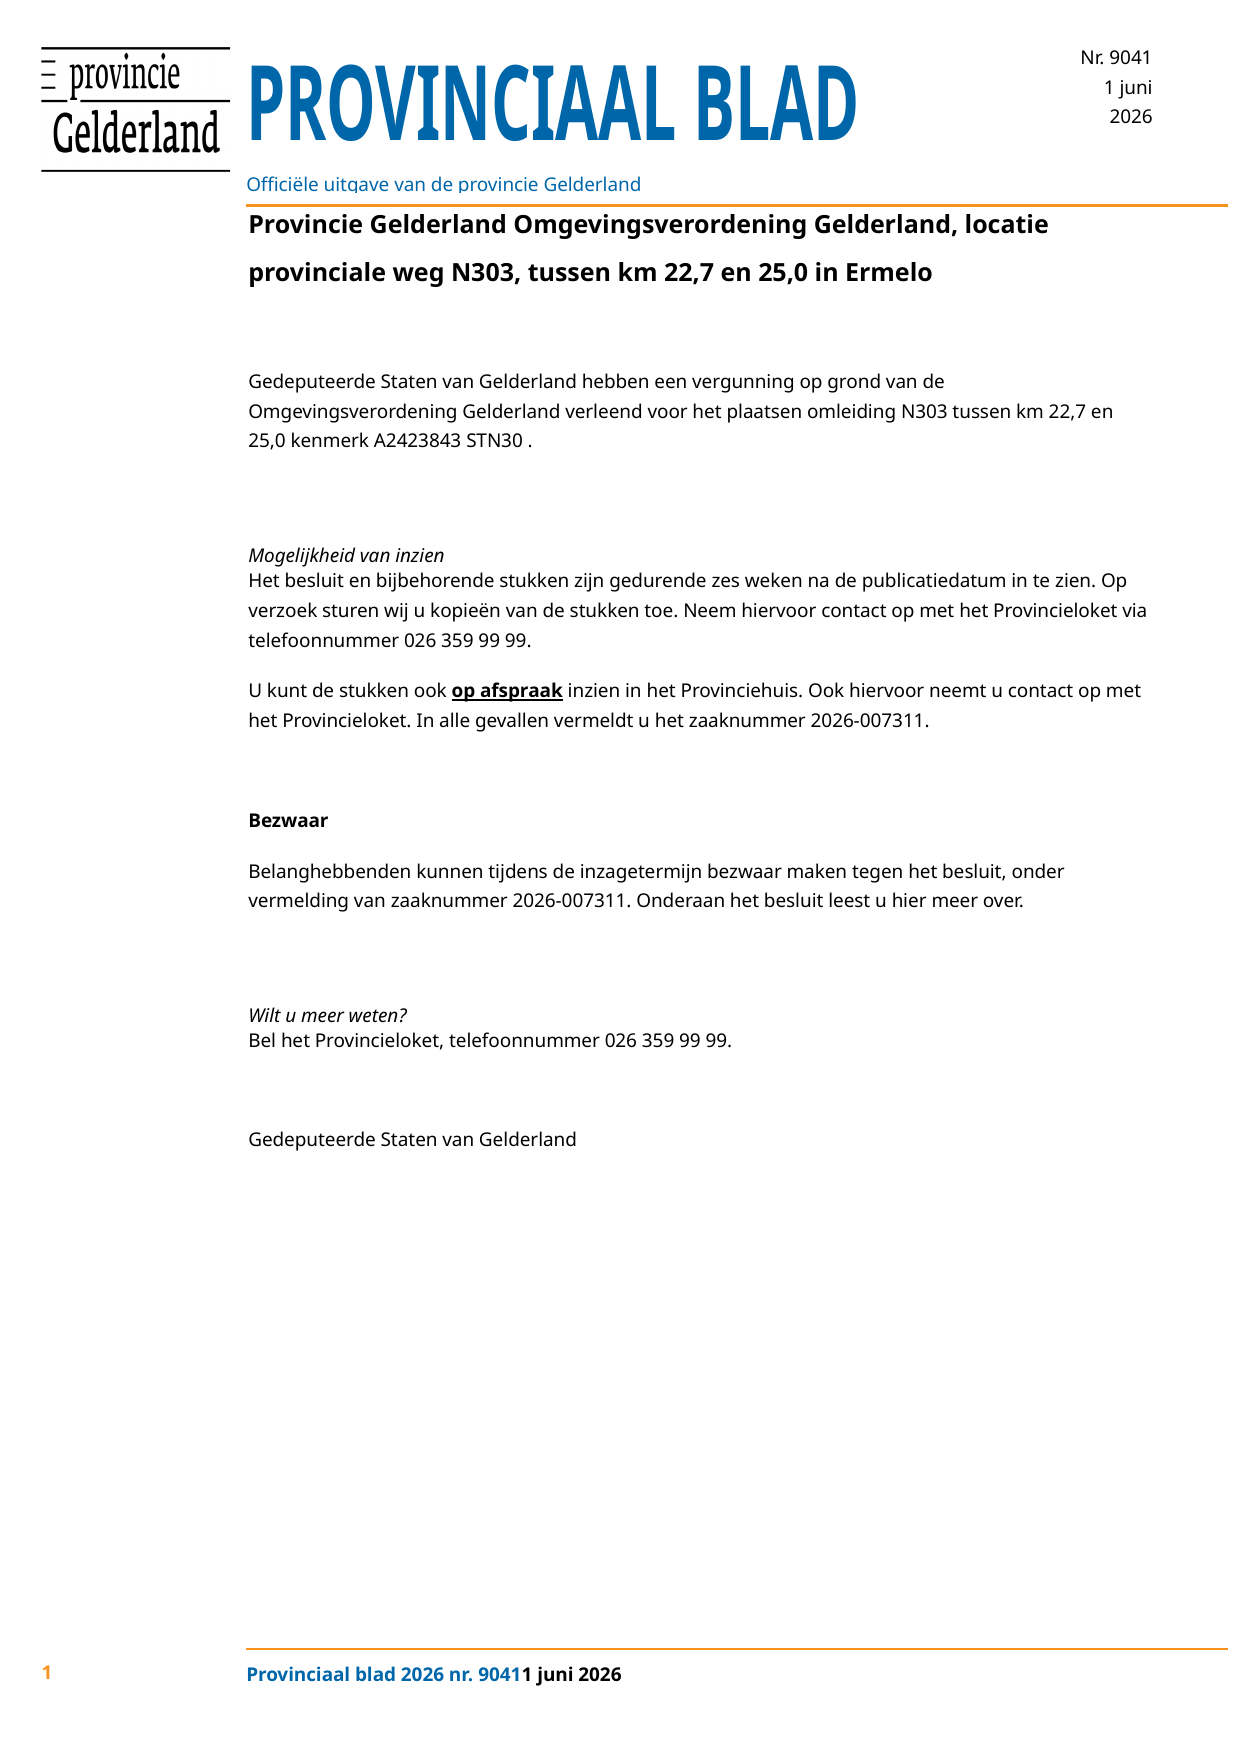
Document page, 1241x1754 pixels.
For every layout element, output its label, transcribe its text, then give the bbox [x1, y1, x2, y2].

text Wilt u meer weten? [248, 1002, 1152, 1028]
text Belanghebbenden kunnen tijdens de inzagetermijn bezwaar maken tegen het besluit, onder vermelding van zaaknummer 2026-007311. Onderaan het besluit leest u hier meer over. [248, 858, 1152, 913]
text Gedeputeerde Staten van Gelderland [248, 1126, 1152, 1152]
text Provincie Gelderland Omgevingsverordening Gelderland, locatie provinciale weg N303, tussen km 22,7 en 25,0 in Ermelo [248, 207, 1152, 288]
text Het besluit en bijbehorende stukken zijn gedurende zes weken na de publicatiedatum in te zien. Op verzoek sturen wij u kopieën van de stukken toe. Neem hiervoor contact op met het Provincieloket via telefoonnummer 026 359 99 99. [248, 568, 1152, 652]
text Bel het Provincieloket, telefoonnummer 026 359 99 99. [248, 1028, 1152, 1053]
text U kunt de stukken ook op afspraak inzien in het Provinciehuis. Ook hiervoor neemt u contact op met het Provincieloket. In alle gevallen vermeldt u het zaaknummer 2026-007311. [248, 677, 1152, 732]
picture [41, 47, 231, 172]
text Bezwaar [248, 808, 1152, 833]
text Gedeputeerde Staten van Gelderland hebben een vergunning op grond van de Omgevingsverordening Gelderland verleend voor het plaatsen omleiding N303 tussen km 22,7 en 25,0 kenmerk A2423843 STN30 . [248, 368, 1152, 453]
text Mogelijkheid van inzien [248, 542, 1152, 568]
